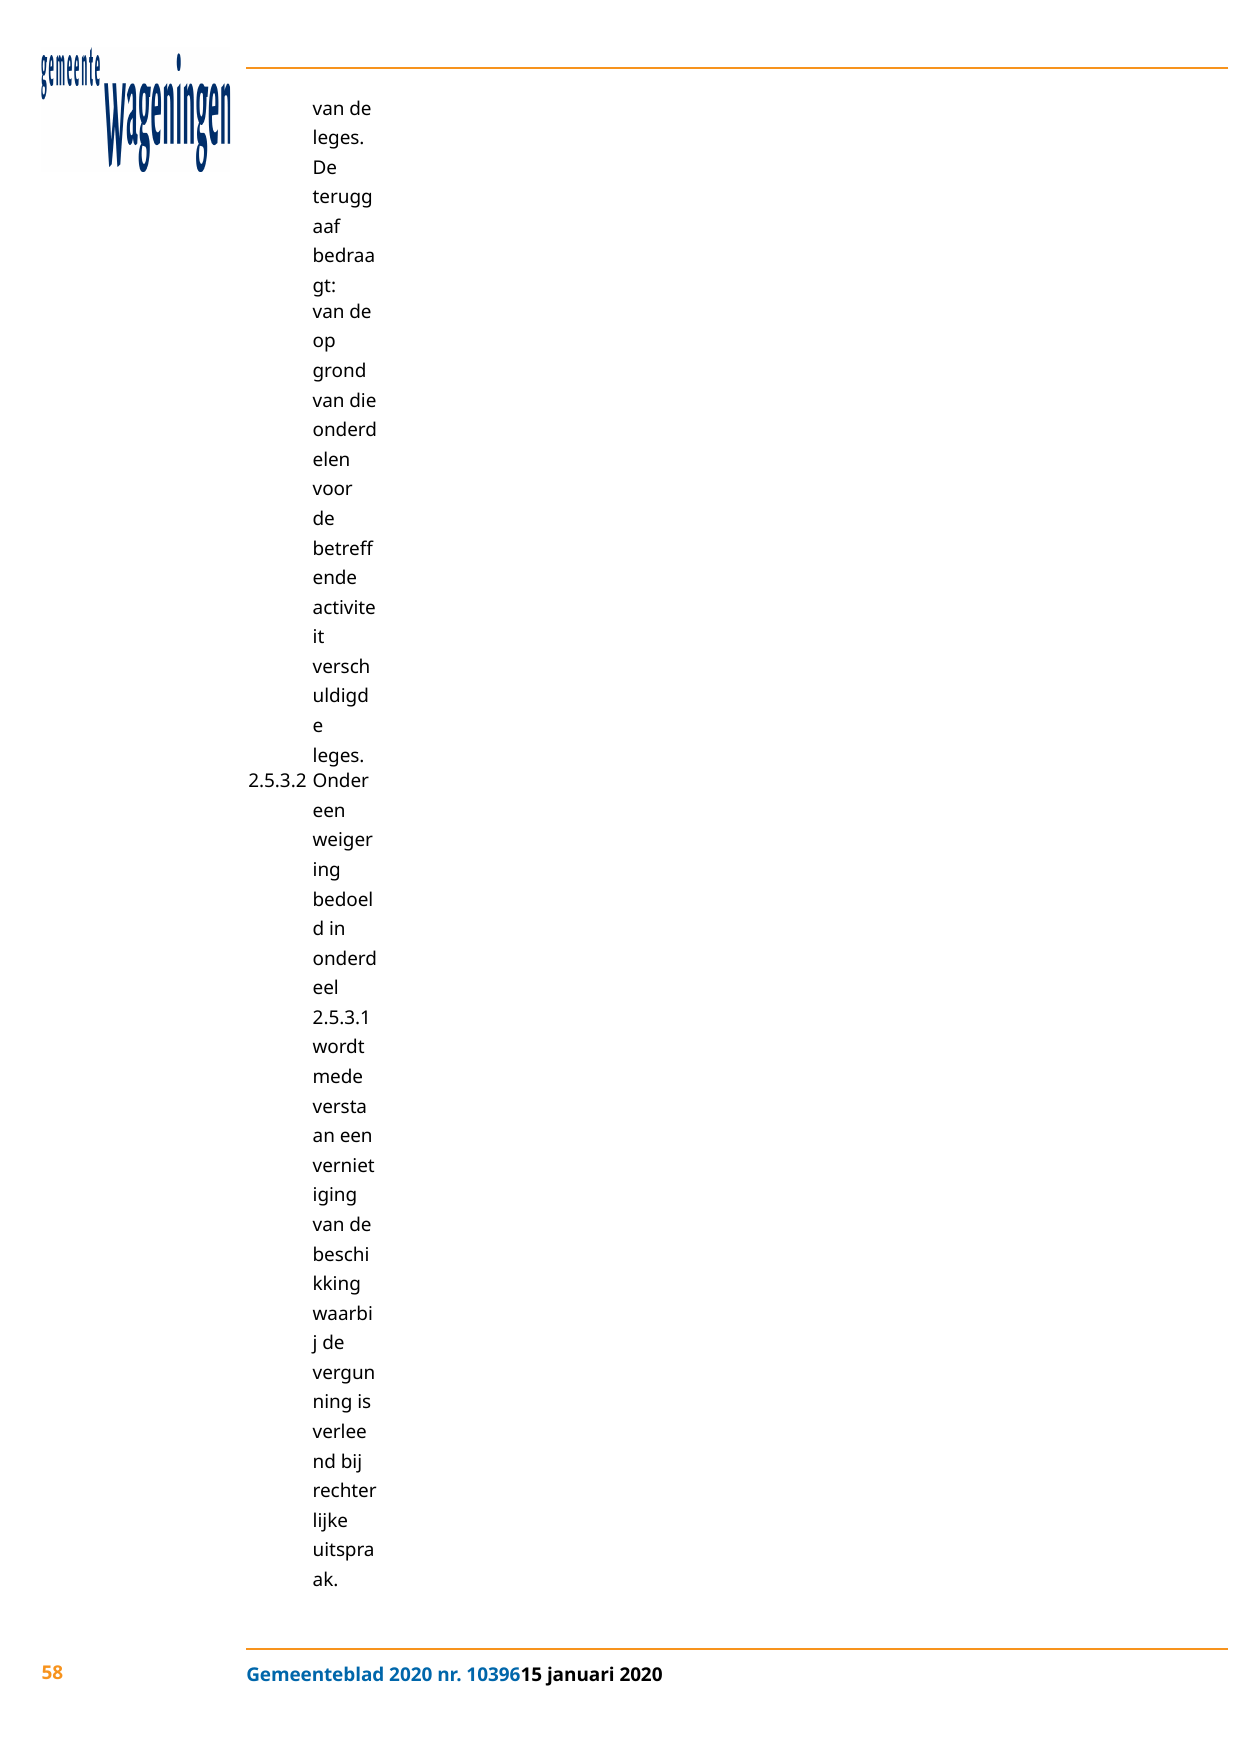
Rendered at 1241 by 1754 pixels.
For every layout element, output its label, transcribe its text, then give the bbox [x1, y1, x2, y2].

table_cell [248, 298, 312, 767]
table_cell [248, 95, 312, 298]
table_cell 2.5.3.2 [248, 768, 312, 1592]
table_cell Onder een weigering bedoeld in onderdeel 2.5.3.1 wordt mede verstaan een vernietiging van de beschikking waarbij de vergunning is verleend bij rechterlijke uitspraak. [313, 768, 377, 1592]
table_cell [377, 298, 442, 767]
picture [41, 47, 231, 172]
table_cell [377, 768, 442, 1592]
table_cell van de op grond van die onderdelen voor de betreffende activiteit verschuldigde leges. [313, 298, 377, 767]
table_cell [377, 95, 442, 298]
table_cell van de leges. De teruggaaf bedraagt: [313, 95, 377, 298]
